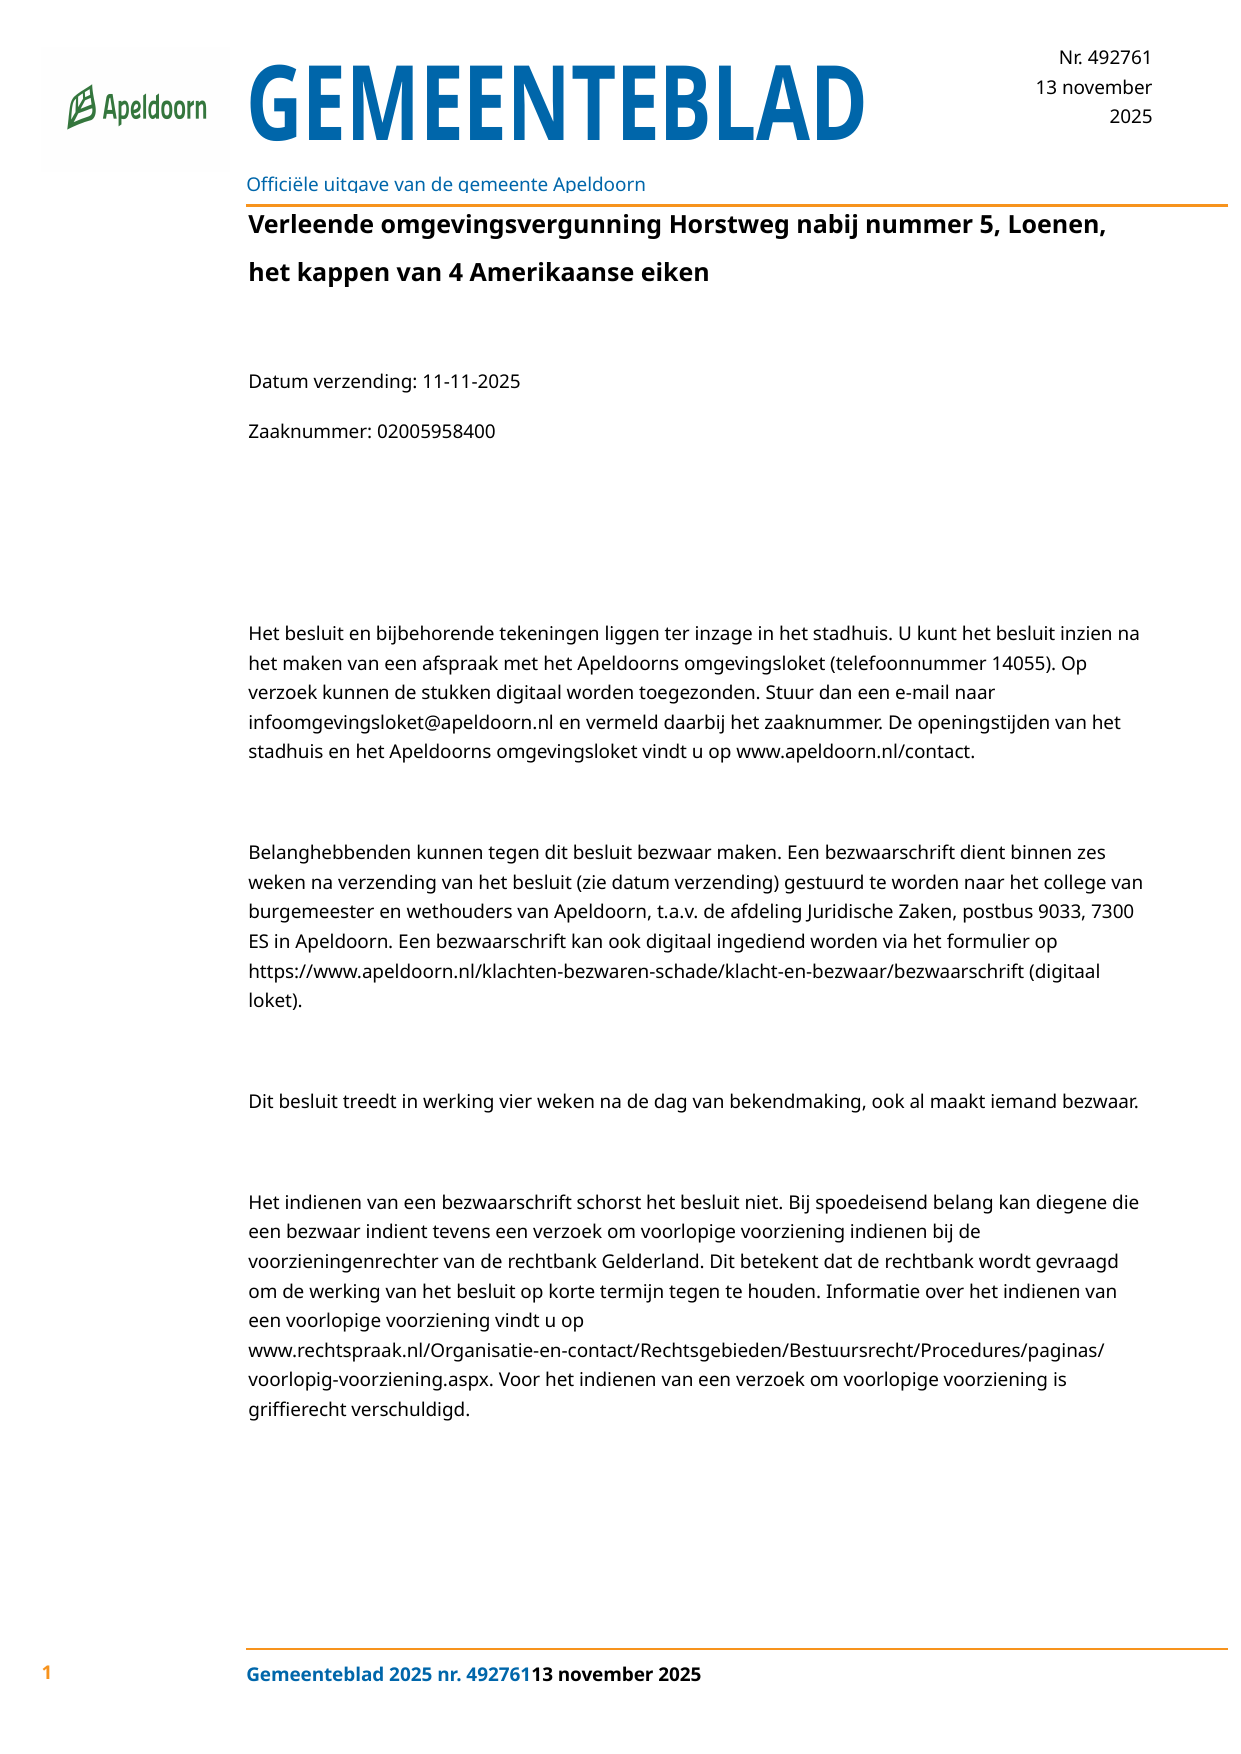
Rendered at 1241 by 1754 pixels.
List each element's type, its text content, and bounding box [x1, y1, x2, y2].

picture [41, 47, 231, 172]
text Het indienen van een bezwaarschrift schorst het besluit niet. Bij spoedeisend belang kan diegene die een bezwaar indient tevens een verzoek om voorlopige voorziening indienen bij de voorzieningenrechter van de rechtbank Gelderland. Dit betekent dat de rechtbank wordt gevraagd om de werking van het besluit op korte termijn tegen te houden. Informatie over het indienen van een voorlopige voorziening vindt u op www.rechtspraak.nl/Organisatie-en-contact/Rechtsgebieden/Bestuursrecht/Procedures/paginas/voorlopig-voorziening.aspx. Voor het indienen van een verzoek om voorlopige voorziening is griffierecht verschuldigd. [248, 1189, 1152, 1422]
text Belanghebbenden kunnen tegen dit besluit bezwaar maken. Een bezwaarschrift dient binnen zes weken na verzending van het besluit (zie datum verzending) gestuurd te worden naar het college van burgemeester en wethouders van Apeldoorn, t.a.v. de afdeling Juridische Zaken, postbus 9033, 7300 ES in Apeldoorn. Een bezwaarschrift kan ook digitaal ingediend worden via het formulier op https://www.apeldoorn.nl/klachten-bezwaren-schade/klacht-en-bezwaar/bezwaarschrift (digitaal loket). [248, 839, 1152, 1013]
text Het besluit en bijbehorende tekeningen liggen ter inzage in het stadhuis. U kunt het besluit inzien na het maken van een afspraak met het Apeldoorns omgevingsloket (telefoonnummer 14055). Op verzoek kunnen de stukken digitaal worden toegezonden. Stuur dan een e-mail naar infoomgevingsloket@apeldoorn.nl en vermeld daarbij het zaaknummer. De openingstijden van het stadhuis en het Apeldoorns omgevingsloket vindt u op www.apeldoorn.nl/contact. [248, 620, 1152, 764]
text Datum verzending: 11-11-2025 [248, 368, 1152, 394]
text Verleende omgevingsvergunning Horstweg nabij nummer 5, Loenen, het kappen van 4 Amerikaanse eiken [248, 207, 1152, 288]
text Zaaknummer: 02005958400 [248, 419, 1152, 444]
text Dit besluit treedt in werking vier weken na de dag van bekendmaking, ook al maakt iemand bezwaar. [248, 1088, 1152, 1114]
